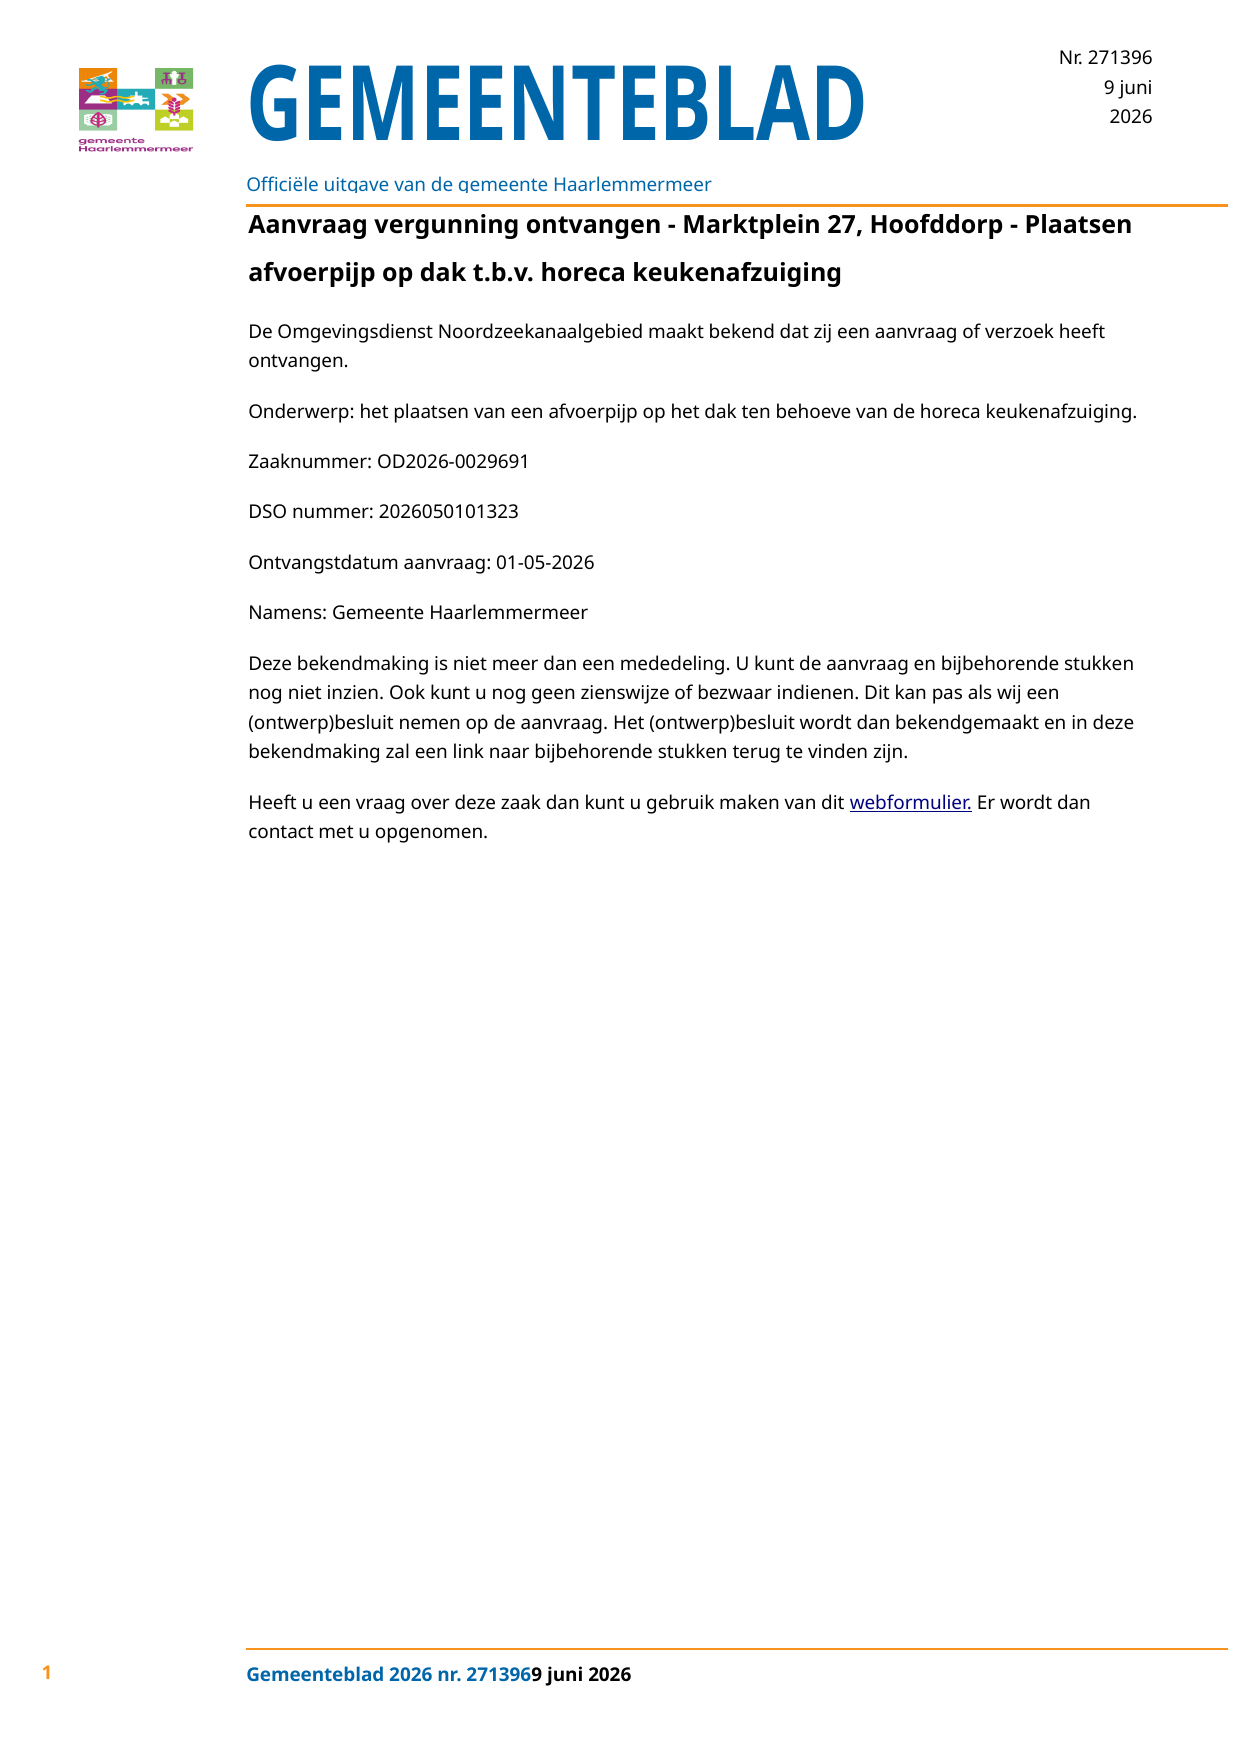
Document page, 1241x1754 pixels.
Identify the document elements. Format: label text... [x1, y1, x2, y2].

text De Omgevingsdienst Noordzeekanaalgebied maakt bekend dat zij een aanvraag of verzoek heeft ontvangen. [248, 318, 1152, 373]
text Aanvraag vergunning ontvangen - Marktplein 27, Hoofddorp - Plaatsen afvoerpijp op dak t.b.v. horeca keukenafzuiging [248, 207, 1152, 288]
text DSO nummer: 2026050101323 [248, 499, 1152, 524]
text Deze bekendmaking is niet meer dan een mededeling. U kunt de aanvraag en bijbehorende stukken nog niet inzien. Ook kunt u nog geen zienswijze of bezwaar indienen. Dit kan pas als wij een (ontwerp)besluit nemen op de aanvraag. Het (ontwerp)besluit wordt dan bekendgemaakt en in deze bekendmaking zal een link naar bijbehorende stukken terug te vinden zijn. [248, 650, 1152, 764]
text Namens: Gemeente Haarlemmermeer [248, 599, 1152, 625]
text Onderwerp: het plaatsen van een afvoerpijp op het dak ten behoeve van de horeca keukenafzuiging. [248, 398, 1152, 424]
text Ontvangstdatum aanvraag: 01-05-2026 [248, 549, 1152, 575]
text Heeft u een vraag over deze zaak dan kunt u gebruik maken van dit webformulier. Er wordt dan contact met u opgenomen. [248, 789, 1152, 844]
text Zaaknummer: OD2026-0029691 [248, 448, 1152, 474]
picture [41, 47, 231, 172]
